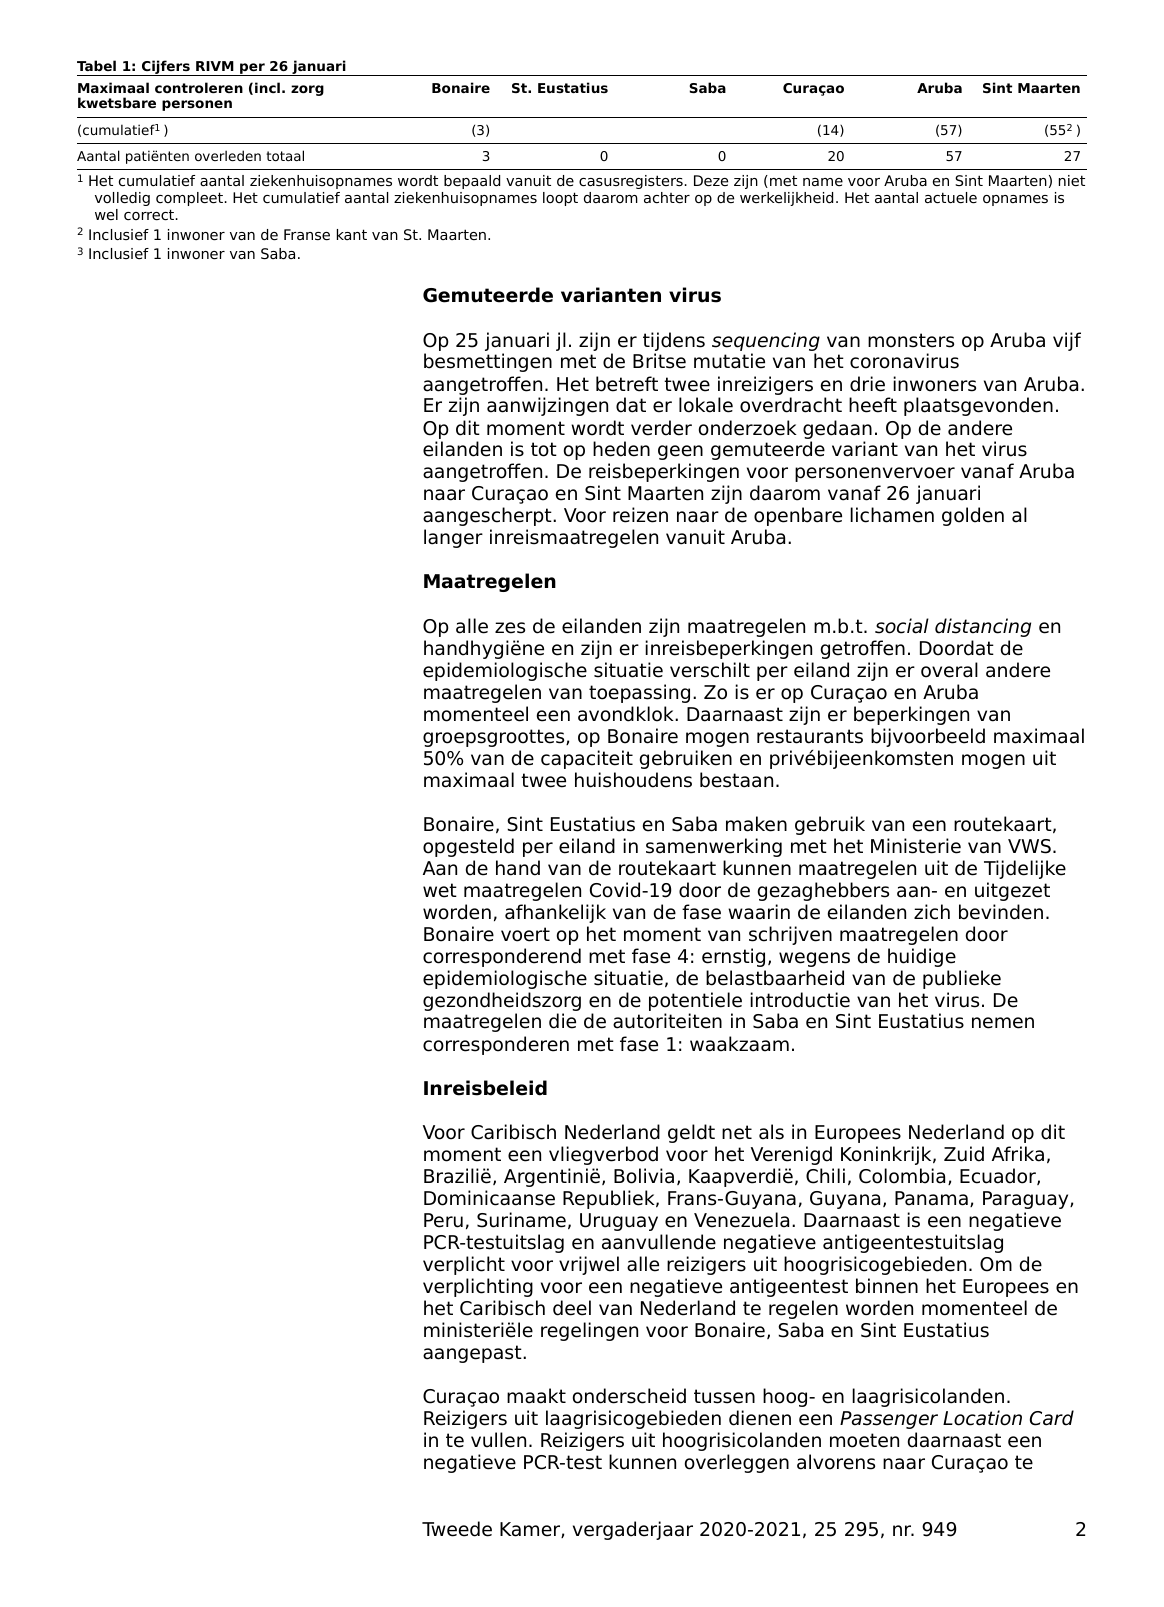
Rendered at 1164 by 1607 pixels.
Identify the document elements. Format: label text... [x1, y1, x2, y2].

table_cell 20 [732, 144, 850, 169]
table_cell 27 [969, 144, 1087, 169]
subtitle Maatregelen [422, 571, 1087, 593]
table_cell (cumulatief1) [77, 118, 378, 143]
text Curaçao maakt onderscheid tussen hoog- en laagrisicolanden. Reizigers uit laagrisicogebieden dienen een Passenger Location Card in te vullen. Reizigers uit hoogrisicolanden moeten daarnaast een negatieve PCR-test kunnen overleggen alvorens naar Curaçao te [422, 1386, 1087, 1474]
text Bonaire, Sint Eustatius en Saba maken gebruik van een routekaart, opgesteld per eiland in samenwerking met het Ministerie van VWS. Aan de hand van de routekaart kunnen maatregelen uit de Tijdelijke wet maatregelen Covid-19 door de gezaghebbers aan- en uitgezet worden, afhankelijk van de fase waarin de eilanden zich bevinden. Bonaire voert op het moment van schrijven maatregelen door corresponderend met fase 4: ernstig, wegens de huidige epidemiologische situatie, de belastbaarheid van de publieke gezondheidszorg en de potentiele introductie van het virus. De maatregelen die de autoriteiten in Saba en Sint Eustatius nemen corresponderen met fase 1: waakzaam. [422, 814, 1087, 1055]
table_cell 3 [378, 144, 496, 169]
table_cell (552) [969, 118, 1087, 143]
table_header Tabel 1: Cijfers RIVM per 26 januari [77, 59, 1087, 75]
table_cell Sint Maarten [969, 76, 1087, 117]
table_cell Bonaire [378, 76, 496, 117]
table_cell Aantal patiënten overleden totaal [77, 144, 378, 169]
table_cell 1 Het cumulatief aantal ziekenhuisopnames wordt bepaald vanuit de casusregisters. Deze zijn (met name voor Aruba en Sint Maarten) niet volledig compleet. Het cumulatief aantal ziekenhuisopnames loopt daarom achter op de werkelijkheid. Het aantal actuele opnames is wel correct. 2 Inclusief 1 inwoner van de Franse kant van St. Maarten. 3 Inclusief 1 inwoner van Saba. [77, 170, 1087, 263]
text Op alle zes de eilanden zijn maatregelen m.b.t. social distancing en handhygiëne en zijn er inreisbeperkingen getroffen. Doordat de epidemiologische situatie verschilt per eiland zijn er overal andere maatregelen van toepassing. Zo is er op Curaçao en Aruba momenteel een avondklok. Daarnaast zijn er beperkingen van groepsgroottes, op Bonaire mogen restaurants bijvoorbeeld maximaal 50% van de capaciteit gebruiken en privébijeenkomsten mogen uit maximaal twee huishoudens bestaan. [422, 616, 1087, 791]
subtitle Gemuteerde varianten virus [422, 285, 1087, 307]
subtitle Inreisbeleid [422, 1078, 1087, 1099]
table_cell (3) [378, 118, 496, 143]
table_cell [496, 118, 614, 143]
table_cell St. Eustatius [496, 76, 614, 117]
table_cell Saba [614, 76, 732, 117]
text Voor Caribisch Nederland geldt net als in Europees Nederland op dit moment een vliegverbod voor het Verenigd Koninkrijk, Zuid Afrika, Brazilië, Argentinië, Bolivia, Kaapverdië, Chili, Colombia, Ecuador, Dominicaanse Republiek, Frans-Guyana, Guyana, Panama, Paraguay, Peru, Suriname, Uruguay en Venezuela. Daarnaast is een negatieve PCR-testuitslag en aanvullende negatieve antigeentestuitslag verplicht voor vrijwel alle reizigers uit hoogrisicogebieden. Om de verplichting voor een negatieve antigeentest binnen het Europees en het Caribisch deel van Nederland te regelen worden momenteel de ministeriële regelingen voor Bonaire, Saba en Sint Eustatius aangepast. [422, 1122, 1087, 1363]
table_cell Maximaal controleren (incl. zorg kwetsbare personen [77, 76, 378, 117]
table_cell (14) [732, 118, 850, 143]
table_cell (57) [850, 118, 968, 143]
table_cell Aruba [850, 76, 968, 117]
table_cell 0 [496, 144, 614, 169]
table_cell Curaçao [732, 76, 850, 117]
table_cell [614, 118, 732, 143]
text Op 25 januari jl. zijn er tijdens sequencing van monsters op Aruba vijf besmettingen met de Britse mutatie van het coronavirus aangetroffen. Het betreft twee inreizigers en drie inwoners van Aruba. Er zijn aanwijzingen dat er lokale overdracht heeft plaatsgevonden. Op dit moment wordt verder onderzoek gedaan. Op de andere eilanden is tot op heden geen gemuteerde variant van het virus aangetroffen. De reisbeperkingen voor personenvervoer vanaf Aruba naar Curaçao en Sint Maarten zijn daarom vanaf 26 januari aangescherpt. Voor reizen naar de openbare lichamen golden al langer inreismaatregelen vanuit Aruba. [422, 329, 1087, 549]
table_cell 57 [850, 144, 968, 169]
table_cell 0 [614, 144, 732, 169]
